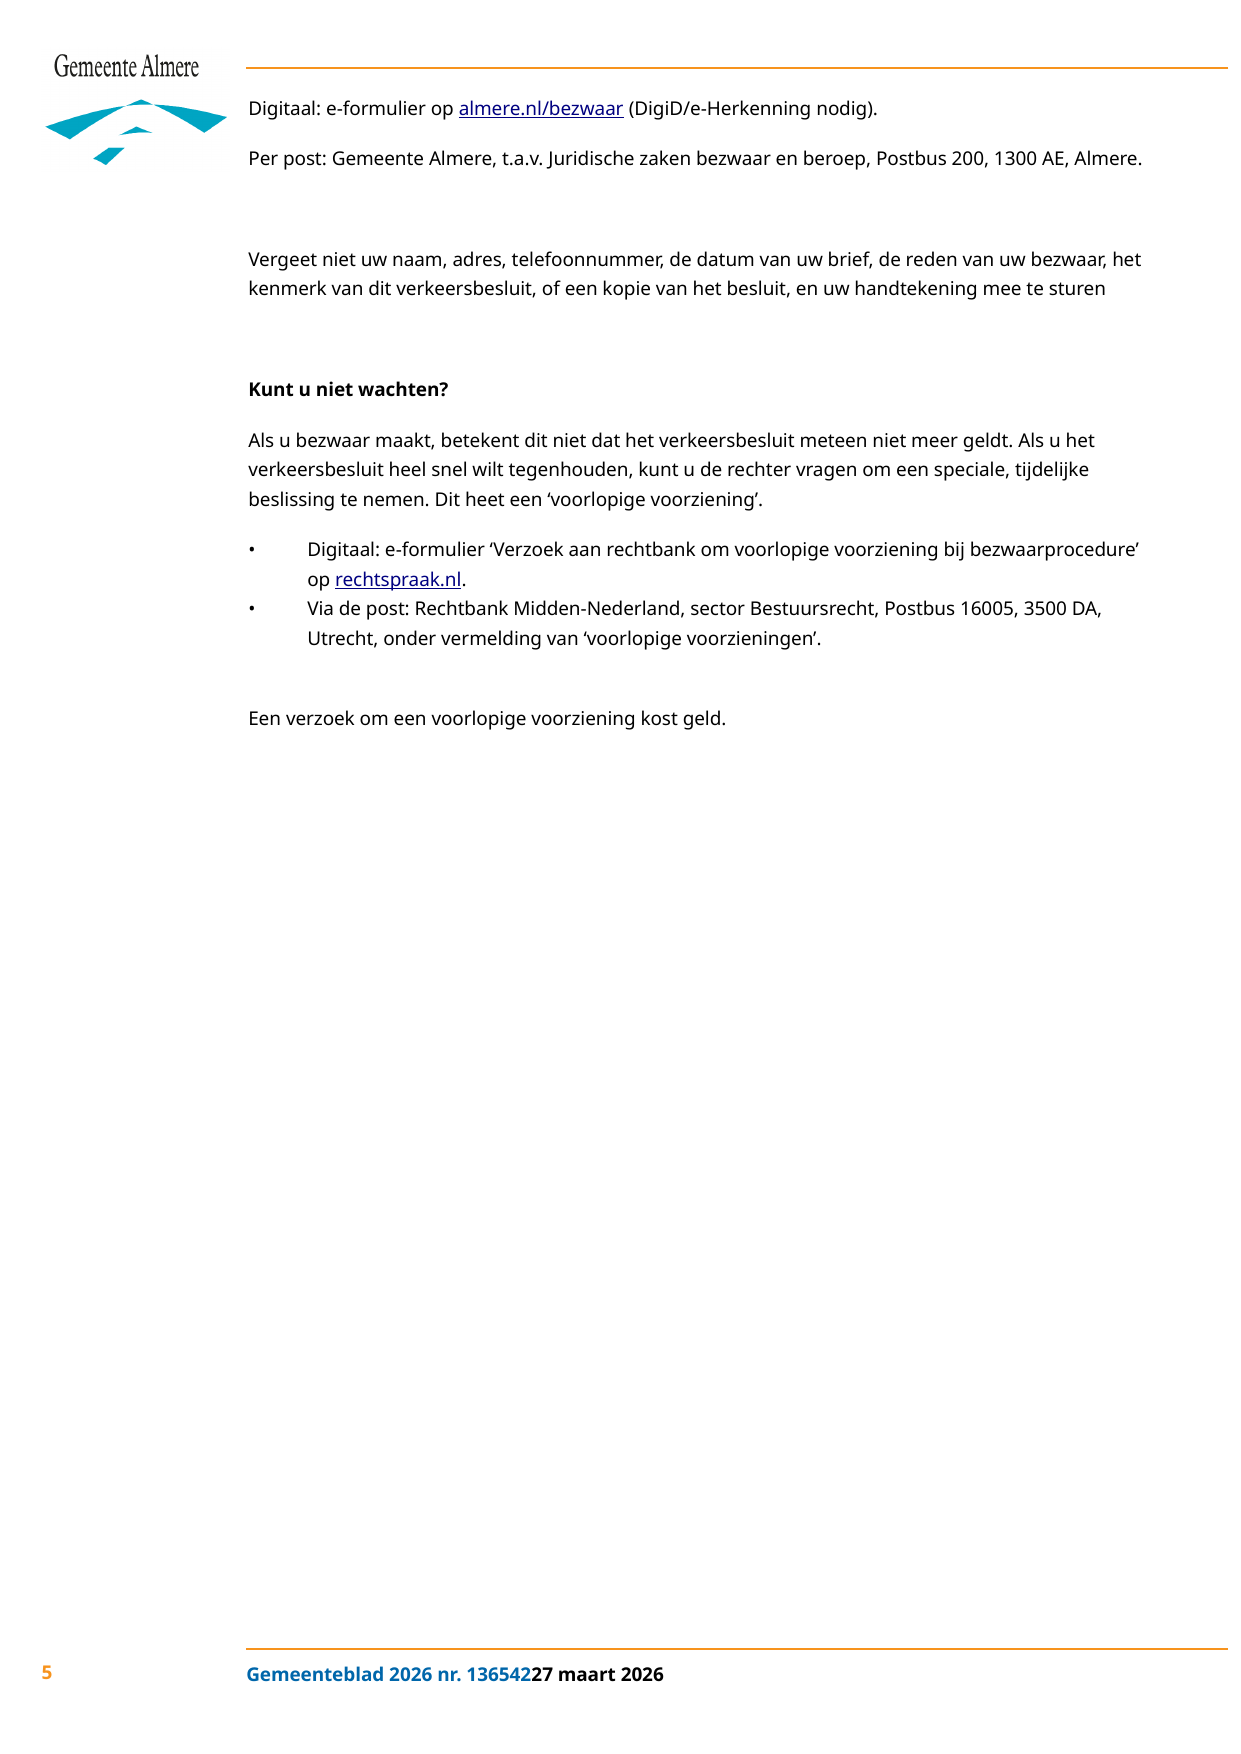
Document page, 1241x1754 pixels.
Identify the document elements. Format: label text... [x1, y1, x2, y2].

text Kunt u niet wachten? [248, 376, 1152, 402]
text Als u bezwaar maakt, betekent dit niet dat het verkeersbesluit meteen niet meer geldt. Als u het verkeersbesluit heel snel wilt tegenhouden, kunt u de rechter vragen om een speciale, tijdelijke beslissing te nemen. Dit heet een ‘voorlopige voorziening’. [248, 427, 1152, 512]
list Digitaal: e-formulier ‘Verzoek aan rechtbank om voorlopige voorziening bij bezwaarprocedure’ op rechtspraak.nl. [248, 536, 1152, 592]
text Digitaal: e-formulier op almere.nl/bezwaar (DigiD/e-Herkenning nodig). [248, 95, 1152, 121]
picture [41, 47, 231, 172]
text Een verzoek om een voorlopige voorziening kost geld. [248, 705, 1152, 731]
text Per post: Gemeente Almere, t.a.v. Juridische zaken bezwaar en beroep, Postbus 200, 1300 AE, Almere. [248, 145, 1152, 171]
list Via de post: Rechtbank Midden-Nederland, sector Bestuursrecht, Postbus 16005, 3500 DA, Utrecht, onder vermelding van ‘voorlopige voorzieningen’. [248, 596, 1152, 651]
text Vergeet niet uw naam, adres, telefoonnummer, de datum van uw brief, de reden van uw bezwaar, het kenmerk van dit verkeersbesluit, of een kopie van het besluit, en uw handtekening mee te sturen [248, 246, 1152, 301]
